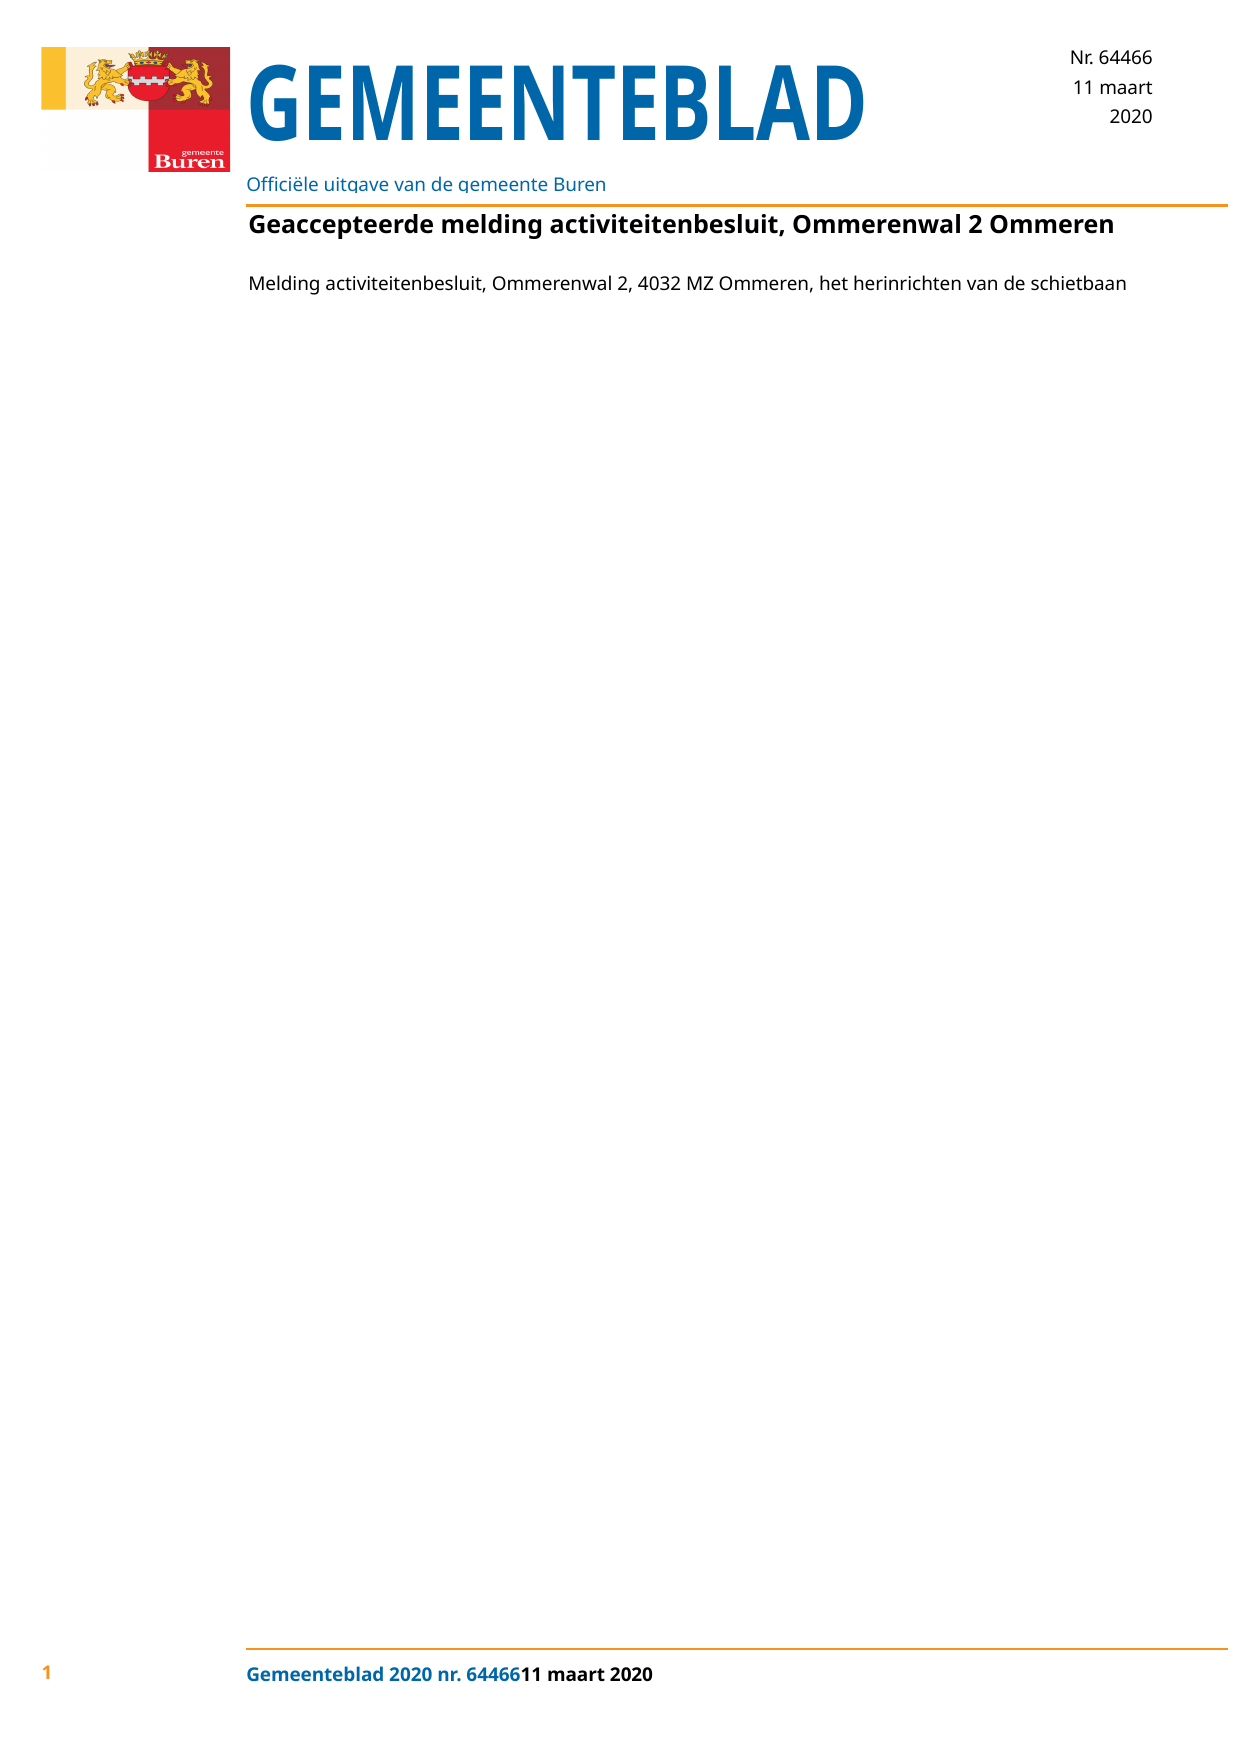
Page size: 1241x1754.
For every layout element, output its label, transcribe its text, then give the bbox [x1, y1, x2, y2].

picture [41, 47, 231, 172]
text Geaccepteerde melding activiteitenbesluit, Ommerenwal 2 Ommeren [248, 207, 1152, 241]
text Melding activiteitenbesluit, Ommerenwal 2, 4032 MZ Ommeren, het herinrichten van de schietbaan [248, 270, 1152, 296]
